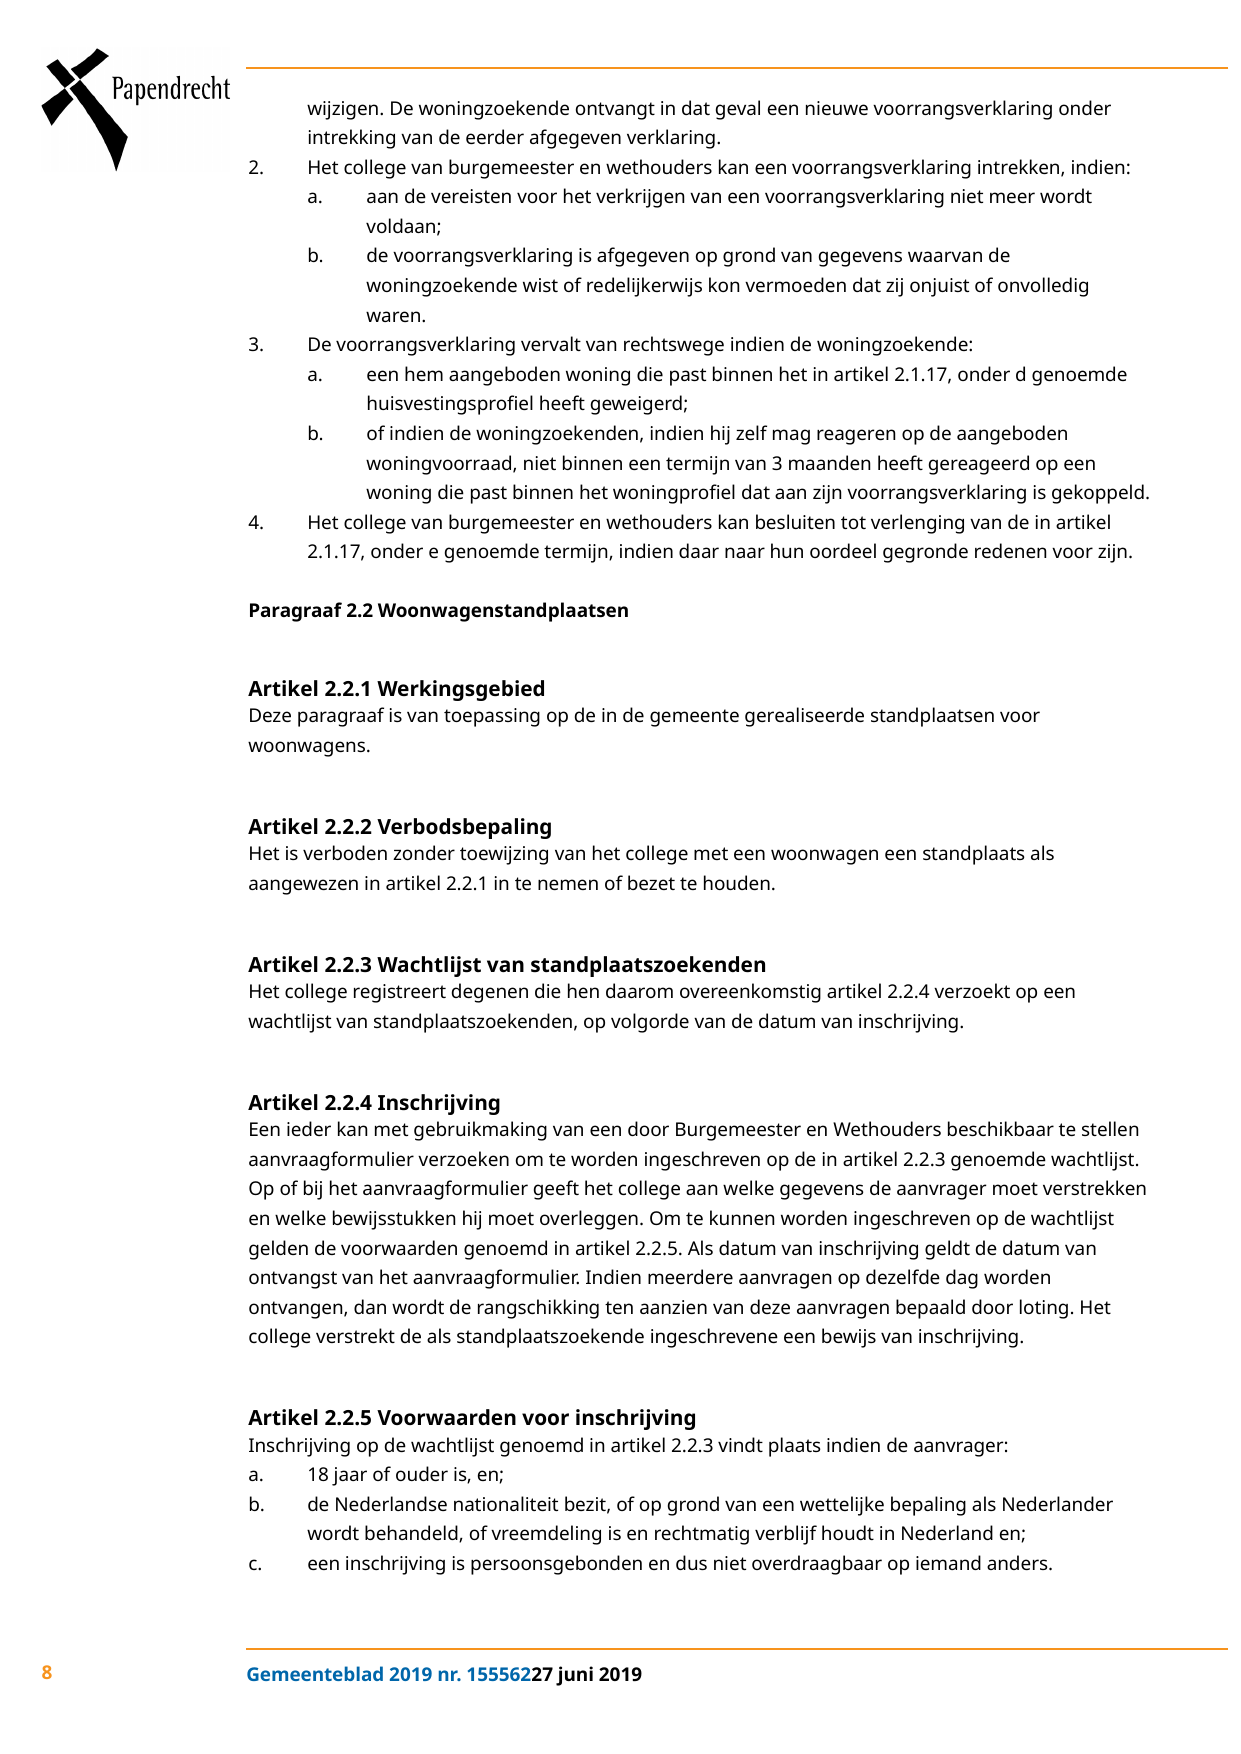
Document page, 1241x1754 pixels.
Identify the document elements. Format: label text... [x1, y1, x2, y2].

list wijzigen. De woningzoekende ontvangt in dat geval een nieuwe voorrangsverklaring onder intrekking van de eerder afgegeven verklaring. [248, 95, 1152, 150]
list Het college van burgemeester en wethouders kan besluiten tot verlenging van de in artikel 2.1.17, onder e genoemde termijn, indien daar naar hun oordeel gegronde redenen voor zijn. [248, 509, 1152, 564]
text Een ieder kan met gebruikmaking van een door Burgemeester en Wethouders beschikbaar te stellen aanvraagformulier verzoeken om te worden ingeschreven op de in artikel 2.2.3 genoemde wachtlijst. Op of bij het aanvraagformulier geeft het college aan welke gegevens de aanvrager moet verstrekken en welke bewijsstukken hij moet overleggen. Om te kunnen worden ingeschreven op de wachtlijst gelden de voorwaarden genoemd in artikel 2.2.5. Als datum van inschrijving geldt de datum van ontvangst van het aanvraagformulier. Indien meerdere aanvragen op dezelfde dag worden ontvangen, dan wordt de rangschikking ten aanzien van deze aanvragen bepaald door loting. Het college verstrekt de als standplaatszoekende ingeschrevene een bewijs van inschrijving. [248, 1116, 1152, 1349]
list een inschrijving is persoonsgebonden en dus niet overdraagbaar op iemand anders. [248, 1550, 1152, 1576]
list aan de vereisten voor het verkrijgen van een voorrangsverklaring niet meer wordt voldaan; [307, 183, 1152, 239]
text Artikel 2.2.5 Voorwaarden voor inschrijving [248, 1403, 1152, 1432]
list de voorrangsverklaring is afgegeven op grond van gegevens waarvan de woningzoekende wist of redelijkerwijs kon vermoeden dat zij onjuist of onvolledig waren. [307, 243, 1152, 328]
list 18 jaar of ouder is, en; [248, 1461, 1152, 1487]
text Artikel 2.2.1 Werkingsgebied [248, 674, 1152, 702]
text Artikel 2.2.2 Verbodsbepaling [248, 812, 1152, 840]
text Paragraaf 2.2 Woonwagenstandplaatsen [248, 598, 1152, 623]
list of indien de woningzoekenden, indien hij zelf mag reageren op de aangeboden woningvoorraad, niet binnen een termijn van 3 maanden heeft gereageerd op een woning die past binnen het woningprofiel dat aan zijn voorrangsverklaring is gekoppeld. [307, 420, 1152, 505]
text Artikel 2.2.3 Wachtlijst van standplaatszoekenden [248, 950, 1152, 978]
text Het is verboden zonder toewijzing van het college met een woonwagen een standplaats als aangewezen in artikel 2.2.1 in te nemen of bezet te houden. [248, 840, 1152, 896]
text Inschrijving op de wachtlijst genoemd in artikel 2.2.3 vindt plaats indien de aanvrager: [248, 1432, 1152, 1458]
picture [41, 47, 231, 172]
text Artikel 2.2.4 Inschrijving [248, 1088, 1152, 1116]
text Het college registreert degenen die hen daarom overeenkomstig artikel 2.2.4 verzoekt op een wachtlijst van standplaatszoekenden, op volgorde van de datum van inschrijving. [248, 978, 1152, 1034]
list de Nederlandse nationaliteit bezit, of op grond van een wettelijke bepaling als Nederlander wordt behandeld, of vreemdeling is en rechtmatig verblijf houdt in Nederland en; [248, 1491, 1152, 1546]
text Deze paragraaf is van toepassing op de in de gemeente gerealiseerde standplaatsen voor woonwagens. [248, 702, 1152, 758]
list Het college van burgemeester en wethouders kan een voorrangsverklaring intrekken, indien: [248, 154, 1152, 180]
list De voorrangsverklaring vervalt van rechtswege indien de woningzoekende: [248, 331, 1152, 357]
list een hem aangeboden woning die past binnen het in artikel 2.1.17, onder d genoemde huisvestingsprofiel heeft geweigerd; [307, 361, 1152, 416]
